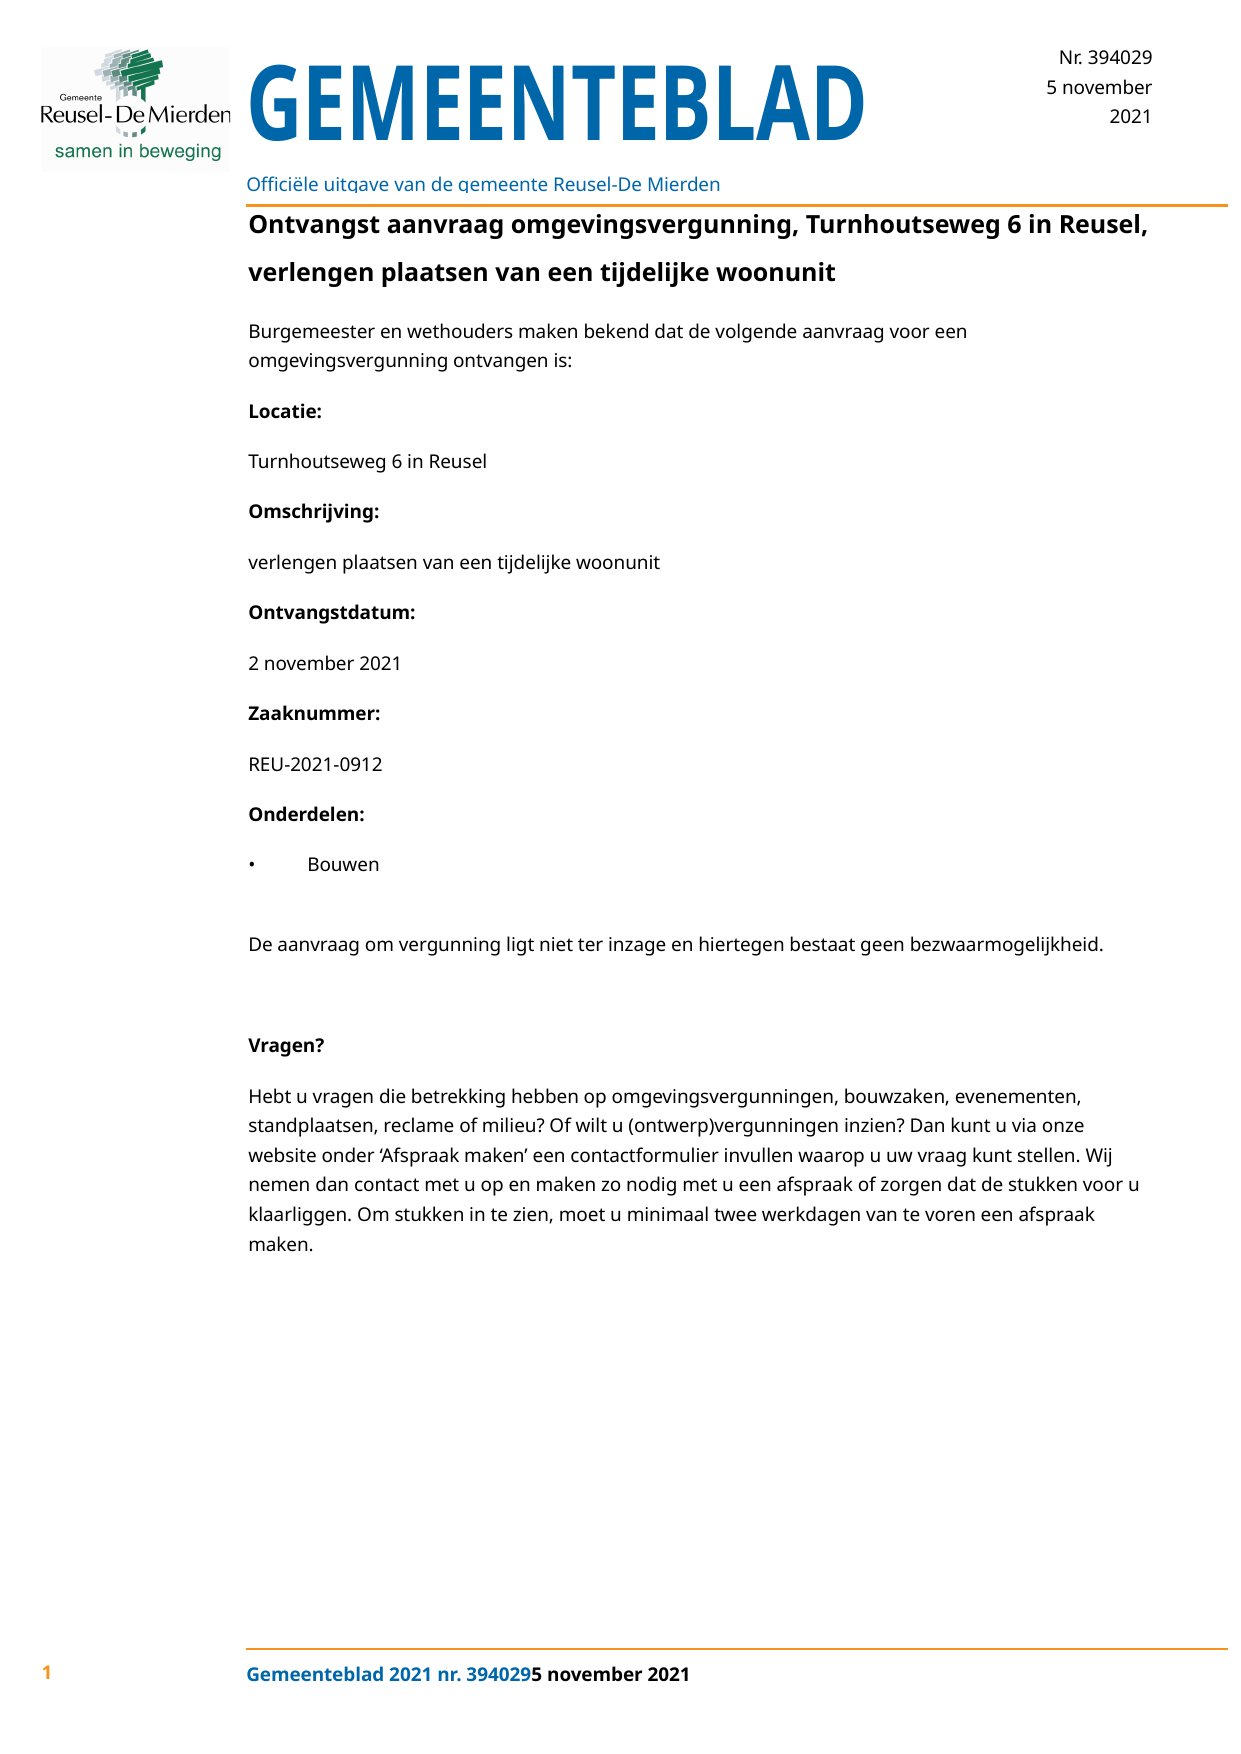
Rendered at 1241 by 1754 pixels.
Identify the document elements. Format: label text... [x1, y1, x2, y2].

text Hebt u vragen die betrekking hebben op omgevingsvergunningen, bouwzaken, evenementen, standplaatsen, reclame of milieu? Of wilt u (ontwerp)vergunningen inzien? Dan kunt u via onze website onder ‘Afspraak maken’ een contactformulier invullen waarop u uw vraag kunt stellen. Wij nemen dan contact met u op en maken zo nodig met u een afspraak of zorgen dat de stukken voor u klaarliggen. Om stukken in te zien, moet u minimaal twee werkdagen van te voren een afspraak maken. [248, 1083, 1152, 1257]
text REU-2021-0912 [248, 751, 1152, 777]
picture [41, 47, 231, 172]
text Ontvangstdatum: [248, 599, 1152, 625]
text verlengen plaatsen van een tijdelijke woonunit [248, 549, 1152, 575]
text Ontvangst aanvraag omgevingsvergunning, Turnhoutseweg 6 in Reusel, verlengen plaatsen van een tijdelijke woonunit [248, 207, 1152, 288]
text Vragen? [248, 1032, 1152, 1058]
text Turnhoutseweg 6 in Reusel [248, 448, 1152, 474]
text Omschrijving: [248, 499, 1152, 524]
text Locatie: [248, 398, 1152, 424]
text Zaaknummer: [248, 700, 1152, 726]
list Bouwen [248, 852, 1152, 877]
text 2 november 2021 [248, 650, 1152, 676]
text De aanvraag om vergunning ligt niet ter inzage en hiertegen bestaat geen bezwaarmogelijkheid. [248, 932, 1152, 957]
text Onderdelen: [248, 801, 1152, 827]
text Burgemeester en wethouders maken bekend dat de volgende aanvraag voor een omgevingsvergunning ontvangen is: [248, 318, 1152, 373]
